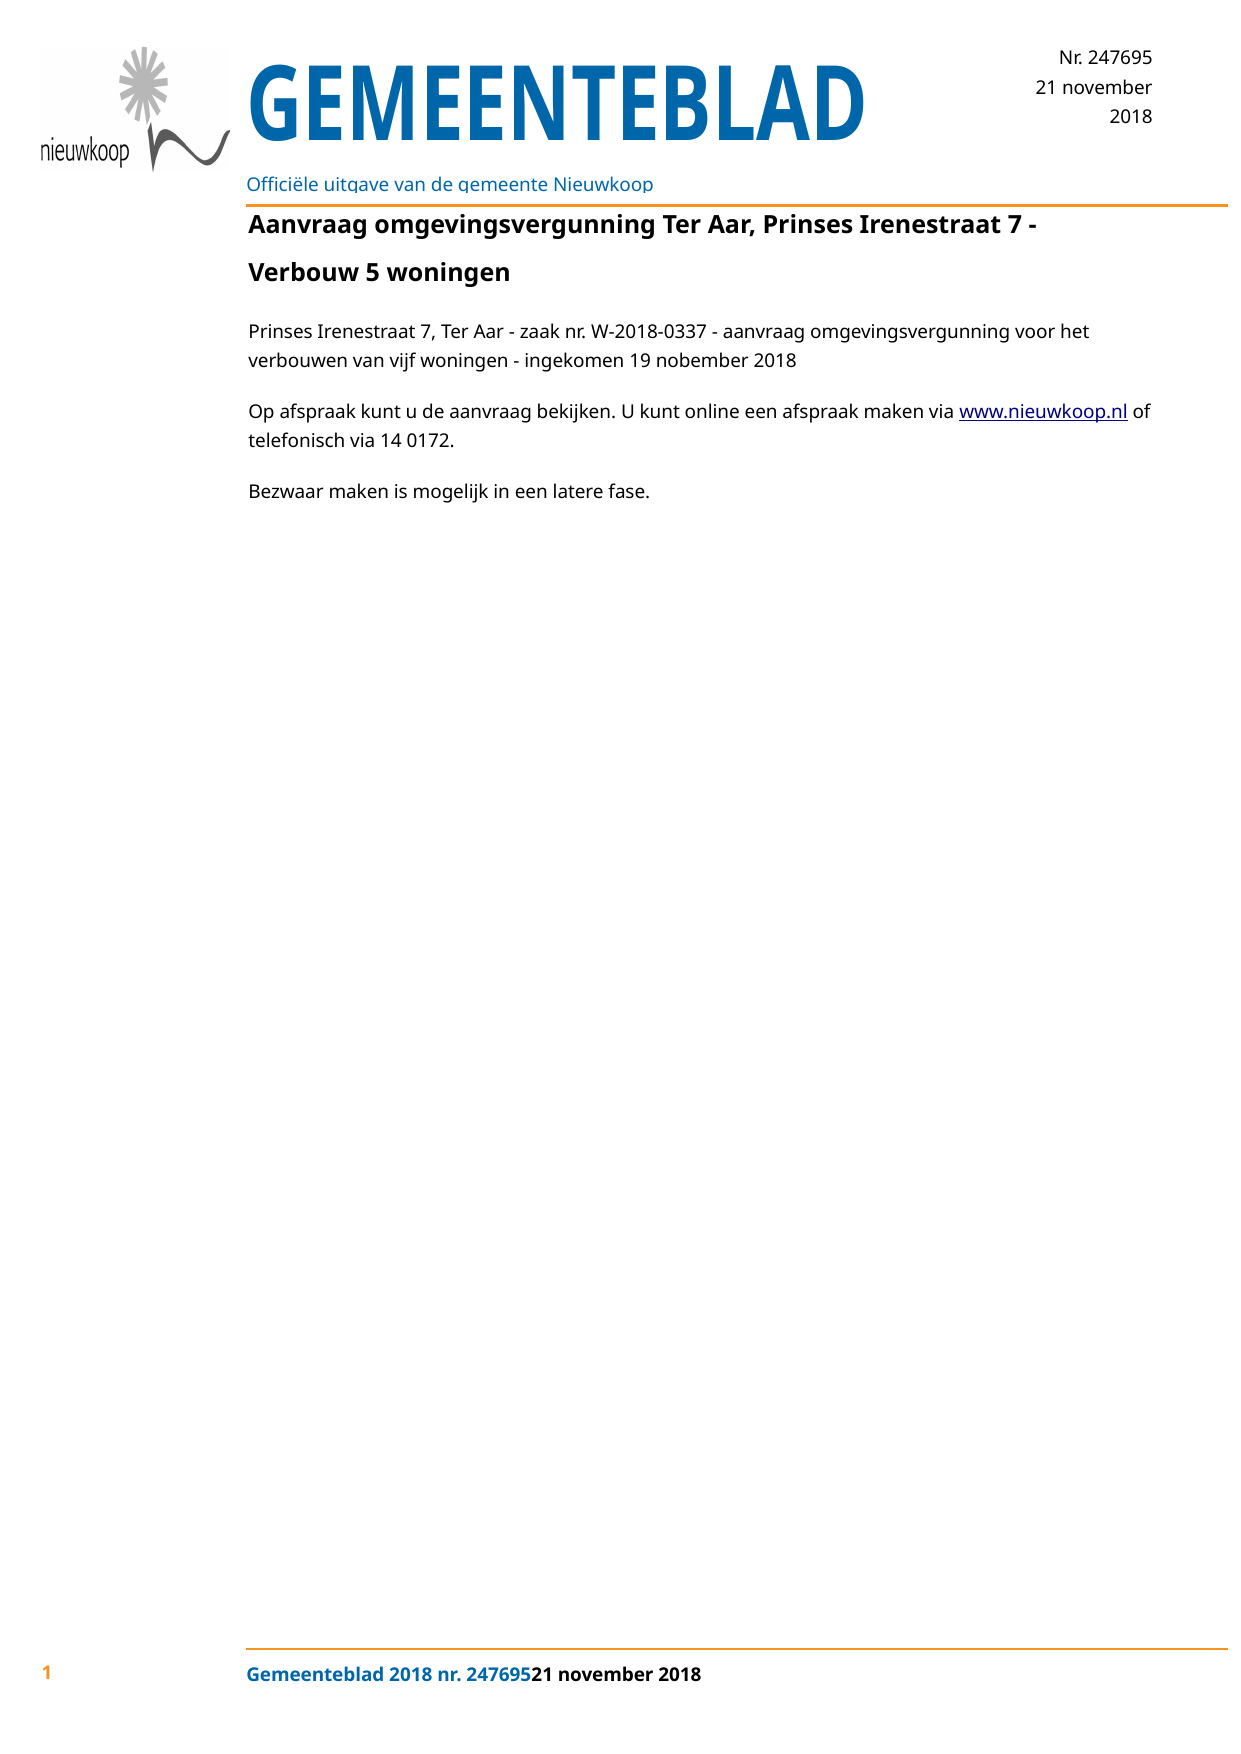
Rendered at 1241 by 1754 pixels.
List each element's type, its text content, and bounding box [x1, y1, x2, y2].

text Bezwaar maken is mogelijk in een latere fase. [248, 478, 1152, 504]
text Aanvraag omgevingsvergunning Ter Aar, Prinses Irenestraat 7 - Verbouw 5 woningen [248, 207, 1152, 288]
text Op afspraak kunt u de aanvraag bekijken. U kunt online een afspraak maken via www.nieuwkoop.nl of telefonisch via 14 0172. [248, 398, 1152, 453]
picture [41, 47, 231, 172]
text Prinses Irenestraat 7, Ter Aar - zaak nr. W-2018-0337 - aanvraag omgevingsvergunning voor het verbouwen van vijf woningen - ingekomen 19 nobember 2018 [248, 318, 1152, 373]
